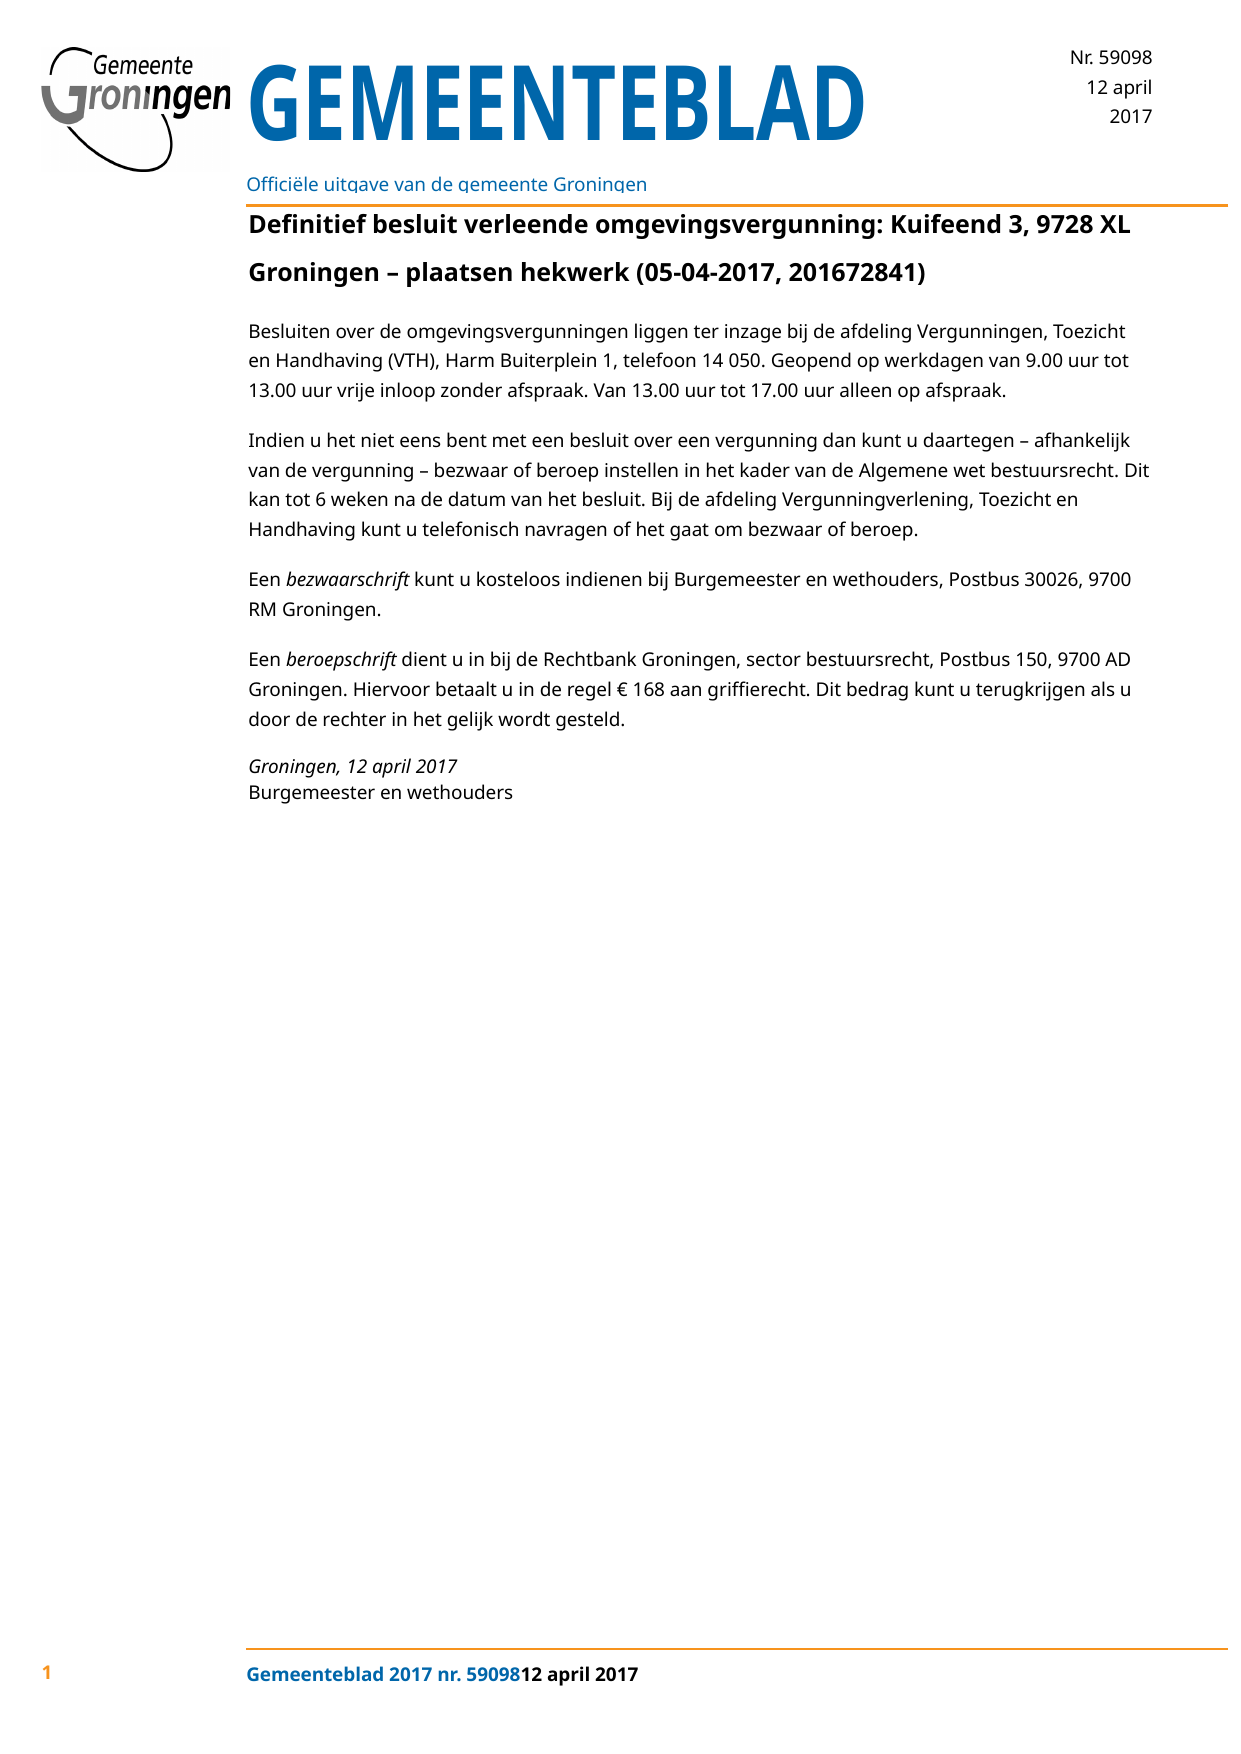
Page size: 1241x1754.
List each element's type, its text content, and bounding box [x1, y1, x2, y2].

text Groningen, 12 april 2017 [248, 754, 1152, 779]
text Indien u het niet eens bent met een besluit over een vergunning dan kunt u daartegen – afhankelijk van de vergunning – bezwaar of beroep instellen in het kader van de Algemene wet bestuursrecht. Dit kan tot 6 weken na de datum van het besluit. Bij de afdeling Vergunningverlening, Toezicht en Handhaving kunt u telefonisch navragen of het gaat om bezwaar of beroep. [248, 427, 1152, 542]
text Een bezwaarschrift kunt u kosteloos indienen bij Burgemeester en wethouders, Postbus 30026, 9700 RM Groningen. [248, 567, 1152, 622]
text Burgemeester en wethouders [248, 779, 1152, 805]
text Besluiten over de omgevingsvergunningen liggen ter inzage bij de afdeling Vergunningen, Toezicht en Handhaving (VTH), Harm Buiterplein 1, telefoon 14 050. Geopend op werkdagen van 9.00 uur tot 13.00 uur vrije inloop zonder afspraak. Van 13.00 uur tot 17.00 uur alleen op afspraak. [248, 318, 1152, 403]
text Definitief besluit verleende omgevingsvergunning: Kuifeend 3, 9728 XL Groningen – plaatsen hekwerk (05-04-2017, 201672841) [248, 207, 1152, 288]
picture [41, 47, 231, 172]
text Een beroepschrift dient u in bij de Rechtbank Groningen, sector bestuursrecht, Postbus 150, 9700 AD Groningen. Hiervoor betaalt u in de regel € 168 aan griffierecht. Dit bedrag kunt u terugkrijgen als u door de rechter in het gelijk wordt gesteld. [248, 647, 1152, 732]
